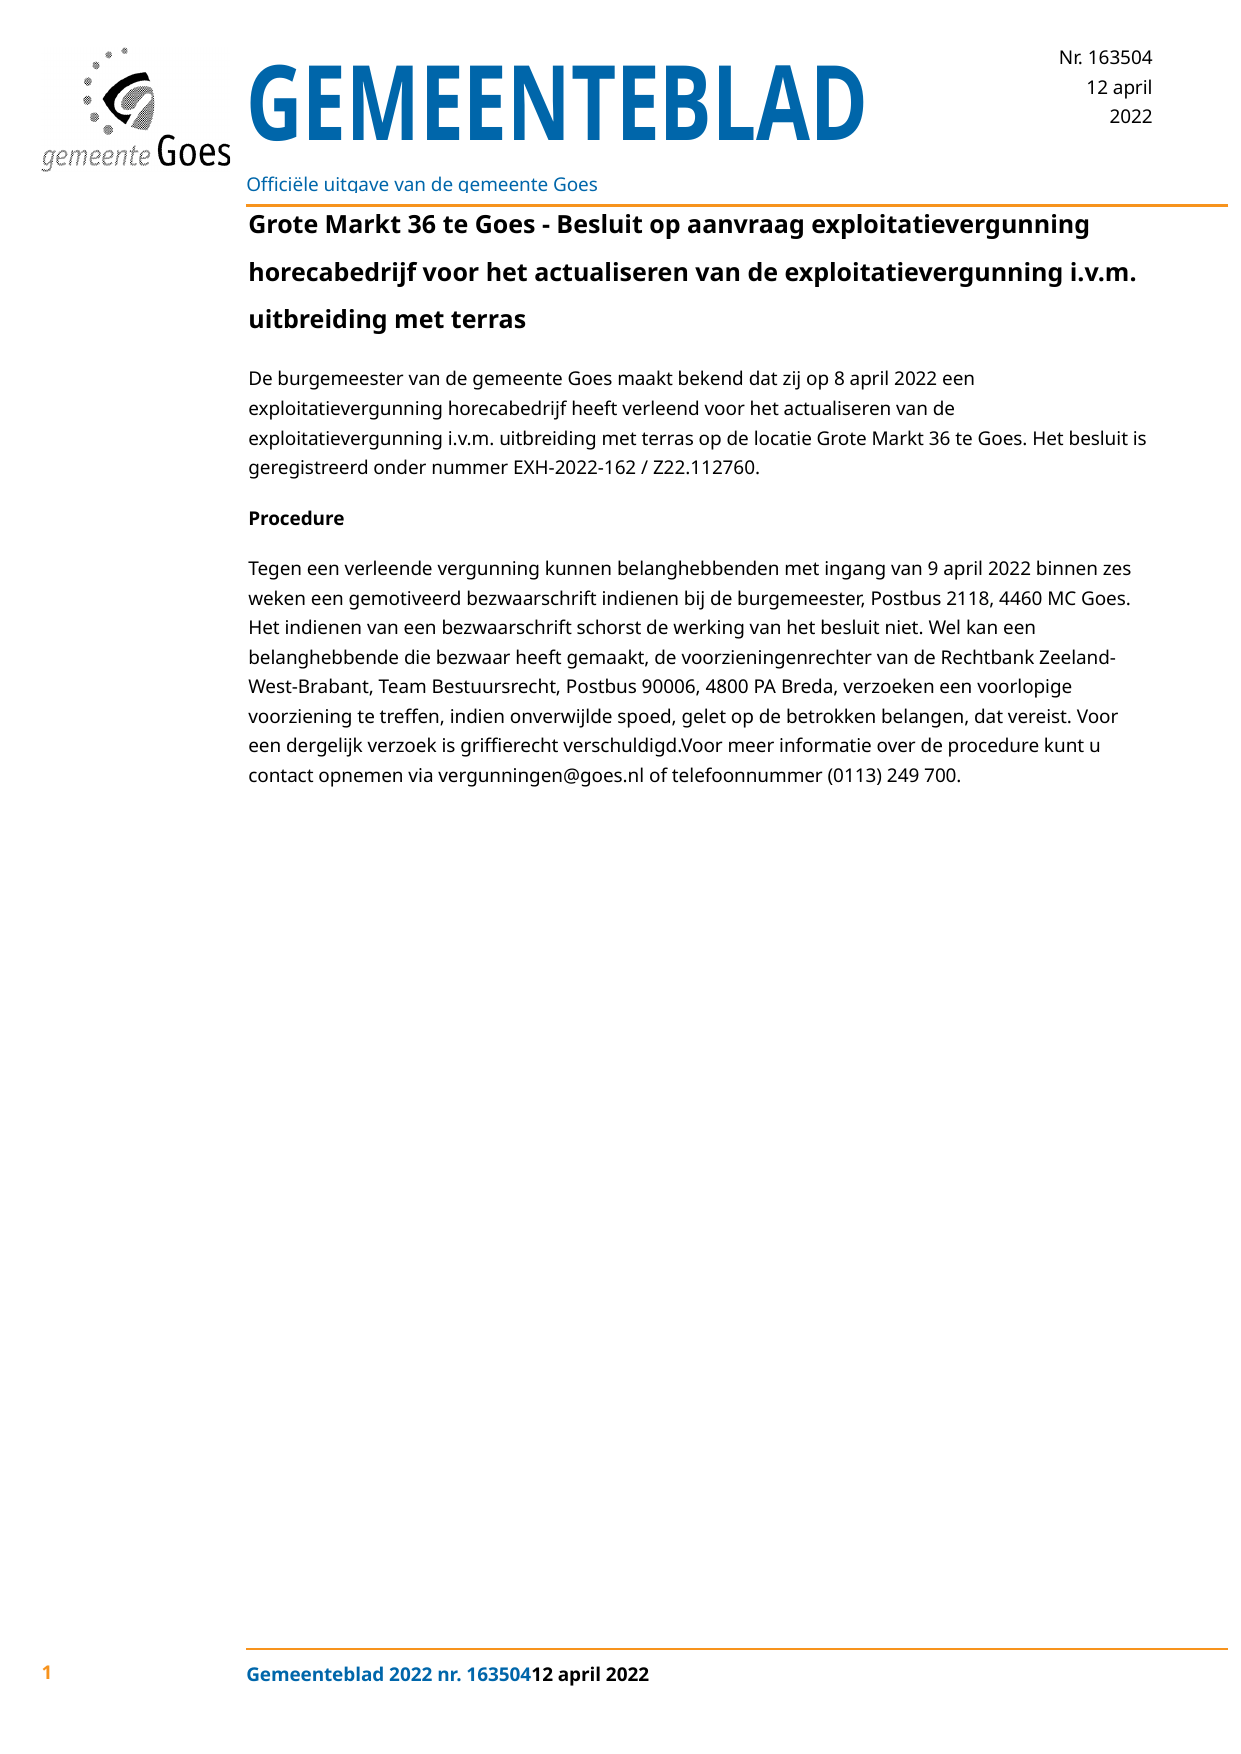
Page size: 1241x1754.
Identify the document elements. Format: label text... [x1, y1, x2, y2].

text Tegen een verleende vergunning kunnen belanghebbenden met ingang van 9 april 2022 binnen zes weken een gemotiveerd bezwaarschrift indienen bij de burgemeester, Postbus 2118, 4460 MC Goes. Het indienen van een bezwaarschrift schorst de werking van het besluit niet. Wel kan een belanghebbende die bezwaar heeft gemaakt, de voorzieningenrechter van de Rechtbank Zeeland-West-Brabant, Team Bestuursrecht, Postbus 90006, 4800 PA Breda, verzoeken een voorlopige voorziening te treffen, indien onverwijlde spoed, gelet op de betrokken belangen, dat vereist. Voor een dergelijk verzoek is griffierecht verschuldigd.Voor meer informatie over de procedure kunt u contact opnemen via vergunningen@goes.nl of telefoonnummer (0113) 249 700. [248, 555, 1152, 788]
text Procedure [248, 505, 1152, 530]
picture [41, 47, 231, 172]
text Grote Markt 36 te Goes - Besluit op aanvraag exploitatievergunning horecabedrijf voor het actualiseren van de exploitatievergunning i.v.m. uitbreiding met terras [248, 207, 1152, 336]
text De burgemeester van de gemeente Goes maakt bekend dat zij op 8 april 2022 een exploitatievergunning horecabedrijf heeft verleend voor het actualiseren van de exploitatievergunning i.v.m. uitbreiding met terras op de locatie Grote Markt 36 te Goes. Het besluit is geregistreerd onder nummer EXH-2022-162 / Z22.112760. [248, 366, 1152, 480]
